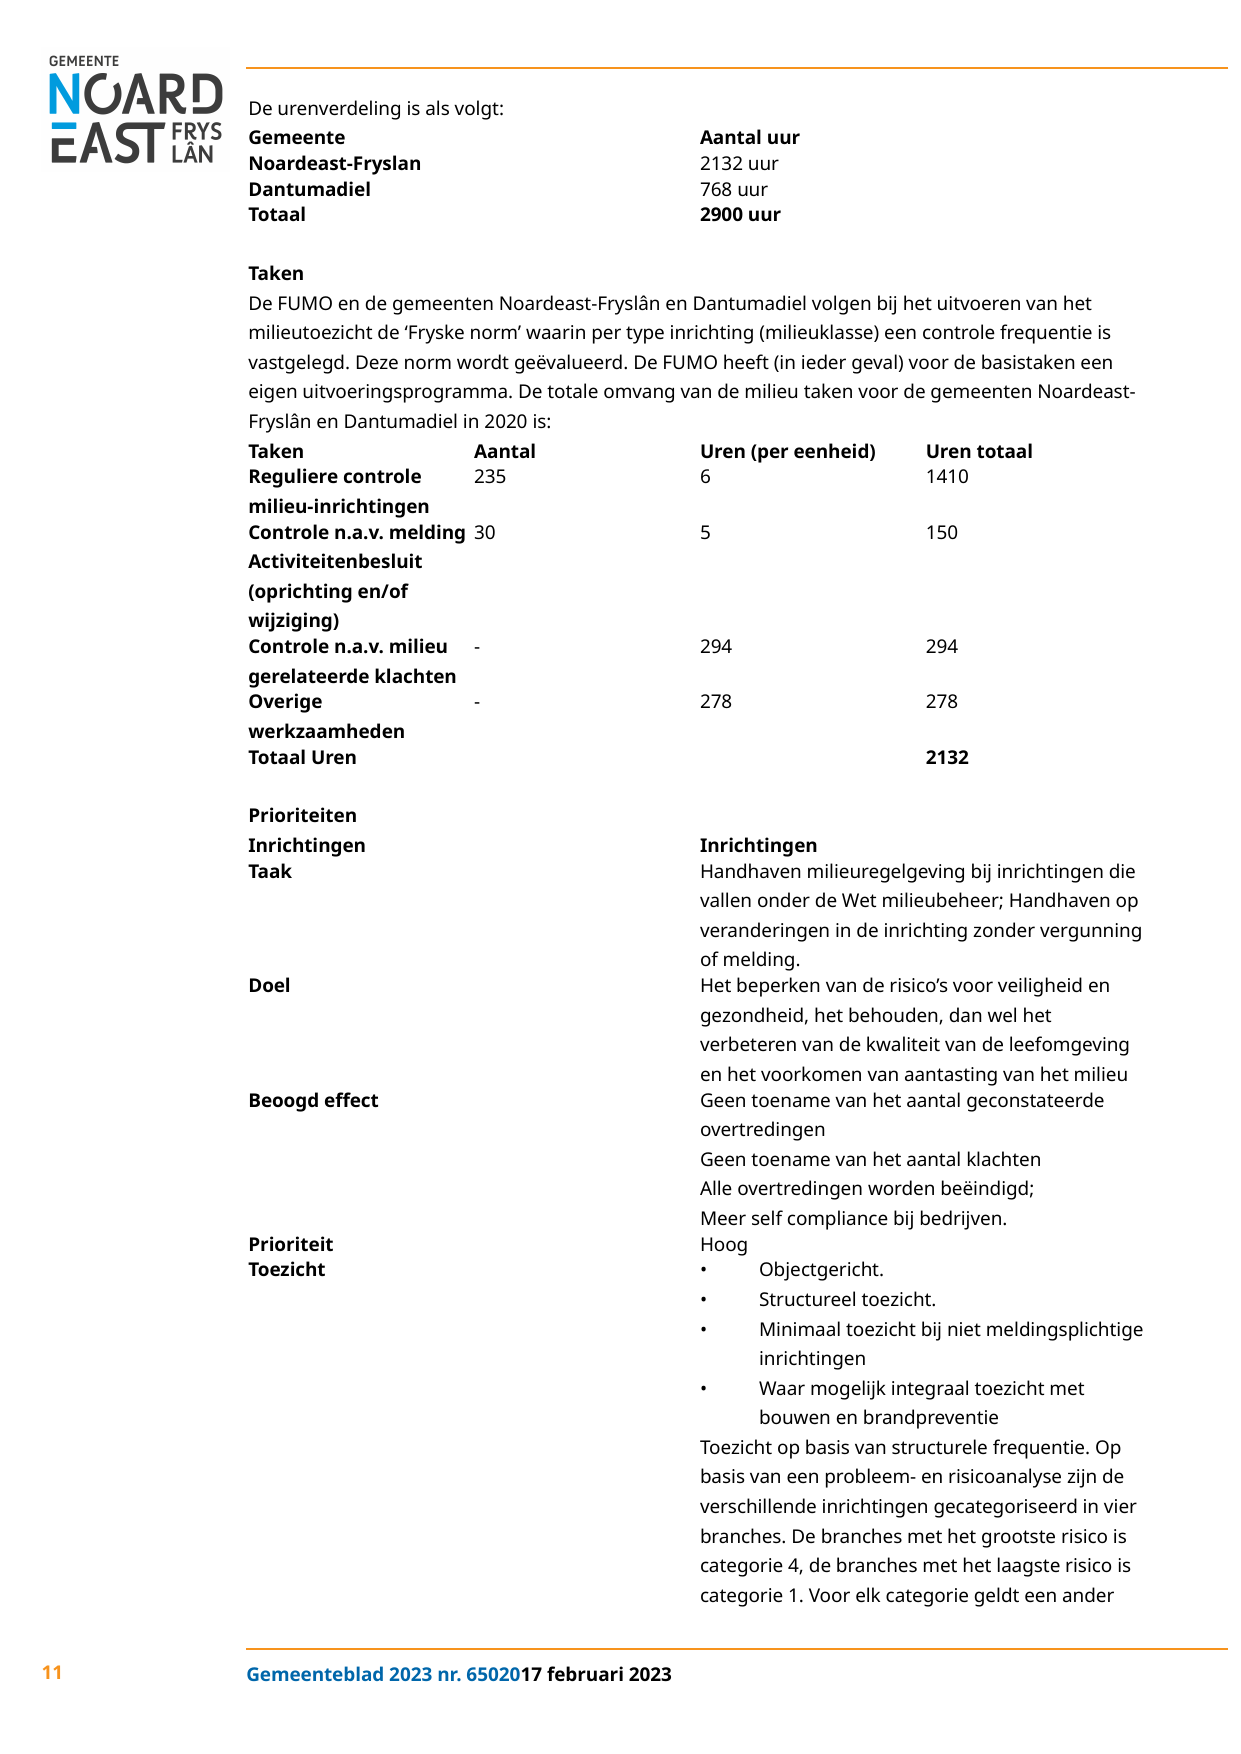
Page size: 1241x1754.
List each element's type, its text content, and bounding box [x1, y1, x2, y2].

table_cell Het beperken van de risico’s voor veiligheid en gezondheid, het behouden, dan wel het verbeteren van de kwaliteit van de leefomgeving en het voorkomen van aantasting van het milieu [700, 973, 1152, 1087]
table_cell Controle n.a.v. milieu gerelateerde klachten [248, 633, 474, 689]
table_cell [474, 744, 926, 770]
table_cell Doel [248, 973, 700, 1087]
text Prioriteiten [248, 802, 1152, 828]
table_cell Dantumadiel [248, 176, 700, 202]
table_header Aantal uur [700, 125, 1152, 150]
text Taken [248, 260, 1152, 286]
table_header Inrichtingen [700, 832, 1152, 858]
table_cell Totaal Uren [248, 744, 474, 770]
table_header Gemeente [248, 125, 700, 150]
table_cell 294 [926, 633, 1152, 689]
table_cell Beoogd effect [248, 1087, 700, 1231]
table_cell - [474, 633, 700, 689]
table_cell Totaal [248, 202, 700, 227]
table_cell Overige werkzaamheden [248, 689, 474, 744]
table_cell - [474, 689, 700, 744]
table_cell 150 [926, 519, 1152, 633]
table_cell 5 [700, 519, 926, 633]
text De FUMO en de gemeenten Noardeast-Fryslân en Dantumadiel volgen bij het uitvoeren van het milieutoezicht de ‘Fryske norm’ waarin per type inrichting (milieuklasse) een controle frequentie is vastgelegd. Deze norm wordt geëvalueerd. De FUMO heeft (in ieder geval) voor de basistaken een eigen uitvoeringsprogramma. De totale omvang van de milieu taken voor de gemeenten Noardeast-Fryslân en Dantumadiel in 2020 is: [248, 290, 1152, 434]
table_header Taken [248, 438, 474, 463]
table_cell 30 [474, 519, 700, 633]
table_cell 768 uur [700, 176, 1152, 202]
table_cell Taak [248, 858, 700, 972]
table_header Inrichtingen [248, 832, 700, 858]
table_cell 2900 uur [700, 202, 1152, 227]
table_cell Toezicht [248, 1257, 700, 1608]
table_cell 235 [474, 464, 700, 519]
table_cell Noardeast-Fryslan [248, 150, 700, 176]
table_cell Hoog [700, 1231, 1152, 1257]
table_cell Objectgericht. Structureel toezicht. Minimaal toezicht bij niet meldingsplichtige inrichtingen Waar mogelijk integraal toezicht met bouwen en brandpreventie Toezicht op basis van structurele frequentie. Op basis van een probleem- en risicoanalyse zijn de verschillende inrichtingen gecategoriseerd in vier branches. De branches met het grootste risico is categorie 4, de branches met het laagste risico is categorie 1. Voor elk categorie geldt een ander [700, 1257, 1152, 1608]
table_header Uren totaal [926, 438, 1152, 463]
table_cell 2132 [926, 744, 1152, 770]
table_cell 6 [700, 464, 926, 519]
table_cell Reguliere controle milieu-inrichtingen [248, 464, 474, 519]
table_cell Handhaven milieuregelgeving bij inrichtingen die vallen onder de Wet milieubeheer; Handhaven op veranderingen in de inrichting zonder vergunning of melding. [700, 858, 1152, 972]
picture [41, 47, 231, 172]
table_cell Controle n.a.v. melding Activiteitenbesluit (oprichting en/of wijziging) [248, 519, 474, 633]
table_header Aantal [474, 438, 700, 463]
table_cell 2132 uur [700, 150, 1152, 176]
table_cell 278 [700, 689, 926, 744]
table_header Uren (per eenheid) [700, 438, 926, 463]
table_cell 1410 [926, 464, 1152, 519]
table_cell 294 [700, 633, 926, 689]
text De urenverdeling is als volgt: [248, 95, 1152, 121]
table_cell 278 [926, 689, 1152, 744]
table_cell Prioriteit [248, 1231, 700, 1257]
table_cell Geen toename van het aantal geconstateerde overtredingen Geen toename van het aantal klachten Alle overtredingen worden beëindigd; Meer self compliance bij bedrijven. [700, 1087, 1152, 1231]
